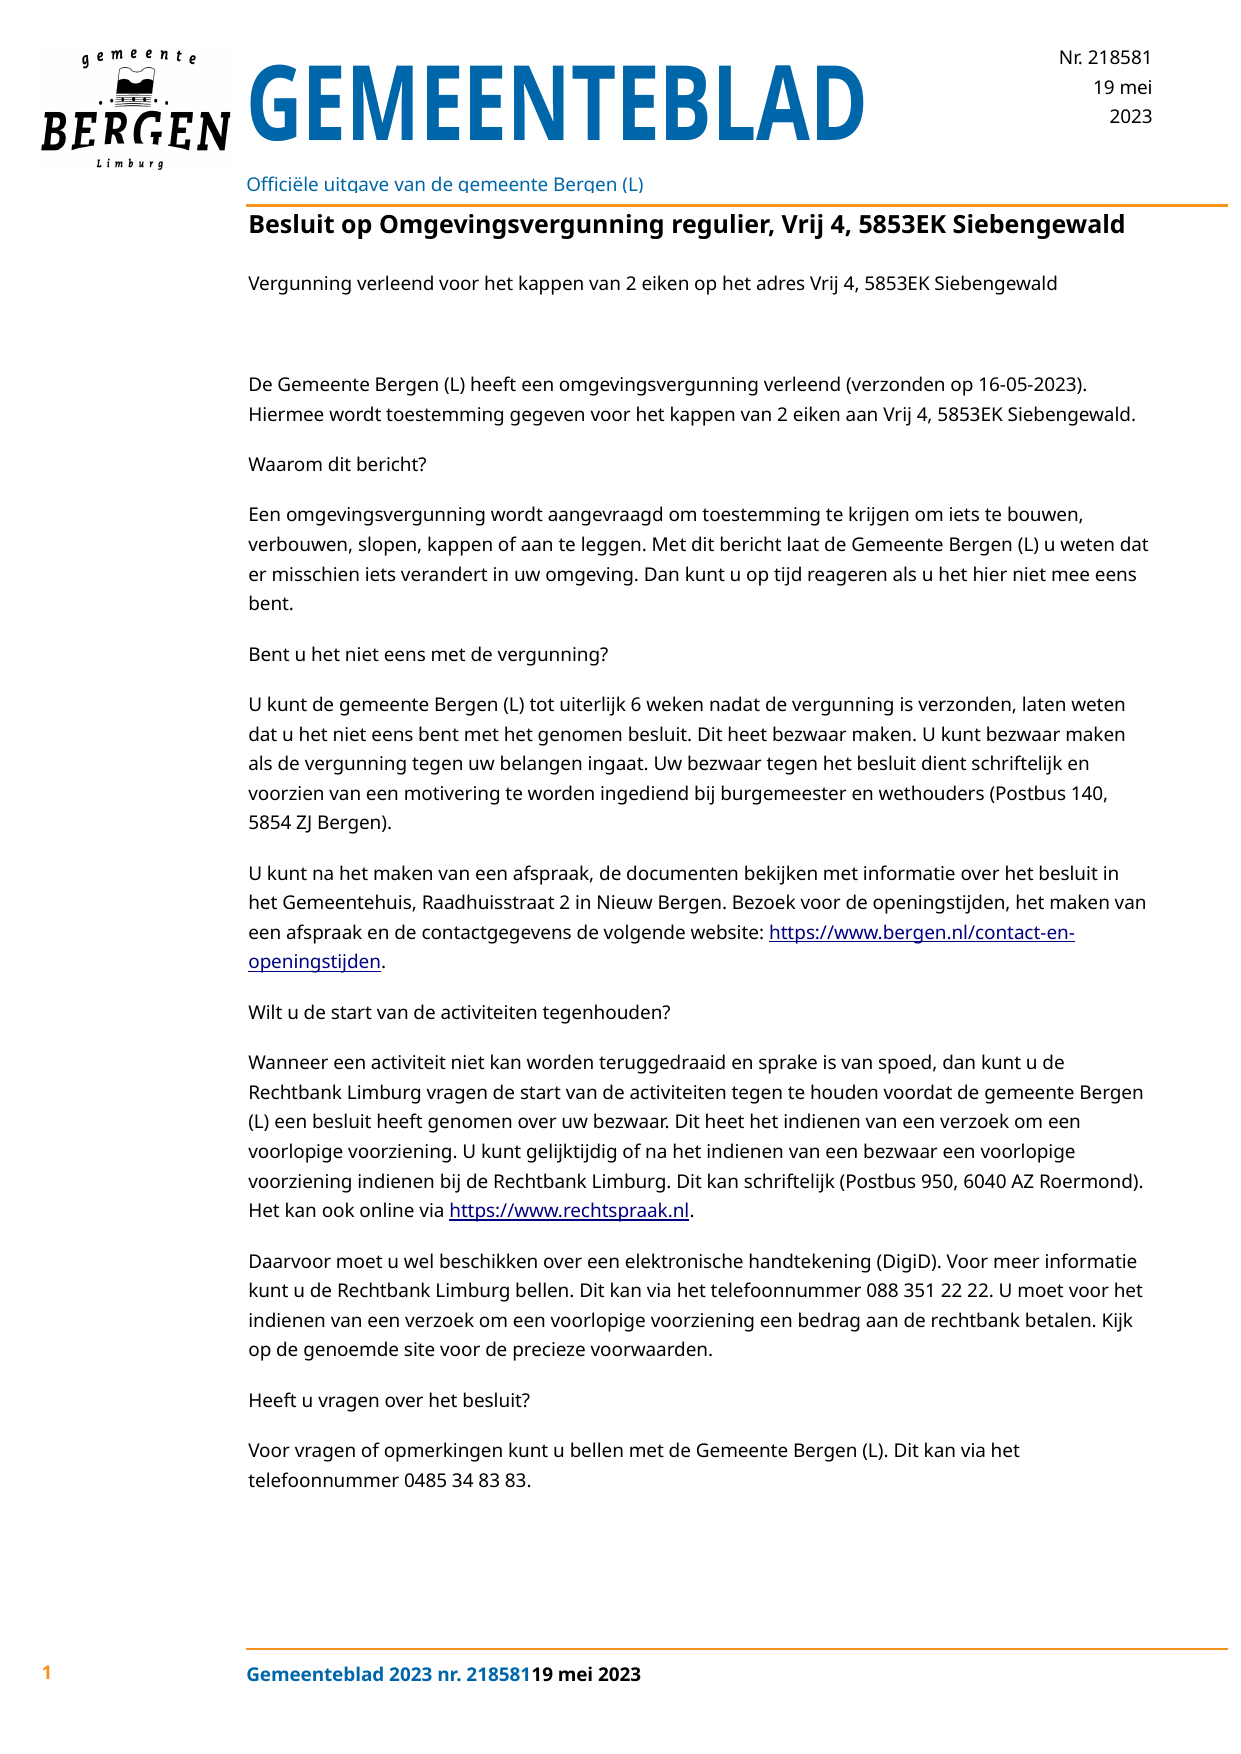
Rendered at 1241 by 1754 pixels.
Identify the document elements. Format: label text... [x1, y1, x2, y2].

text Voor vragen of opmerkingen kunt u bellen met de Gemeente Bergen (L). Dit kan via het telefoonnummer 0485 34 83 83. [248, 1437, 1152, 1493]
text De Gemeente Bergen (L) heeft een omgevingsvergunning verleend (verzonden op 16-05-2023). Hiermee wordt toestemming gegeven voor het kappen van 2 eiken aan Vrij 4, 5853EK Siebengewald. [248, 371, 1152, 426]
text U kunt na het maken van een afspraak, de documenten bekijken met informatie over het besluit in het Gemeentehuis, Raadhuisstraat 2 in Nieuw Bergen. Bezoek voor de openingstijden, het maken van een afspraak en de contactgegevens de volgende website: https://www.bergen.nl/contact-en-openingstijden. [248, 860, 1152, 974]
text Besluit op Omgevingsvergunning regulier, Vrij 4, 5853EK Siebengewald [248, 207, 1152, 241]
text Daarvoor moet u wel beschikken over een elektronische handtekening (DigiD). Voor meer informatie kunt u de Rechtbank Limburg bellen. Dit kan via het telefoonnummer 088 351 22 22. U moet voor het indienen van een verzoek om een voorlopige voorziening een bedrag aan de rechtbank betalen. Kijk op de genoemde site voor de precieze voorwaarden. [248, 1248, 1152, 1362]
text Waarom dit bericht? [248, 451, 1152, 477]
picture [41, 47, 231, 172]
text Wilt u de start van de activiteiten tegenhouden? [248, 999, 1152, 1025]
text Heeft u vragen over het besluit? [248, 1387, 1152, 1413]
text U kunt de gemeente Bergen (L) tot uiterlijk 6 weken nadat de vergunning is verzonden, laten weten dat u het niet eens bent met het genomen besluit. Dit heet bezwaar maken. U kunt bezwaar maken als de vergunning tegen uw belangen ingaat. Uw bezwaar tegen het besluit dient schriftelijk en voorzien van een motivering te worden ingediend bij burgemeester en wethouders (Postbus 140, 5854 ZJ Bergen). [248, 691, 1152, 835]
text Bent u het niet eens met de vergunning? [248, 641, 1152, 666]
text Een omgevingsvergunning wordt aangevraagd om toestemming te krijgen om iets te bouwen, verbouwen, slopen, kappen of aan te leggen. Met dit bericht laat de Gemeente Bergen (L) u weten dat er misschien iets verandert in uw omgeving. Dan kunt u op tijd reageren als u het hier niet mee eens bent. [248, 502, 1152, 616]
text Wanneer een activiteit niet kan worden teruggedraaid en sprake is van spoed, dan kunt u de Rechtbank Limburg vragen de start van de activiteiten tegen te houden voordat de gemeente Bergen (L) een besluit heeft genomen over uw bezwaar. Dit heet het indienen van een verzoek om een voorlopige voorziening. U kunt gelijktijdig of na het indienen van een bezwaar een voorlopige voorziening indienen bij de Rechtbank Limburg. Dit kan schriftelijk (Postbus 950, 6040 AZ Roermond). Het kan ook online via https://www.rechtspraak.nl. [248, 1049, 1152, 1223]
text Vergunning verleend voor het kappen van 2 eiken op het adres Vrij 4, 5853EK Siebengewald [248, 270, 1152, 296]
